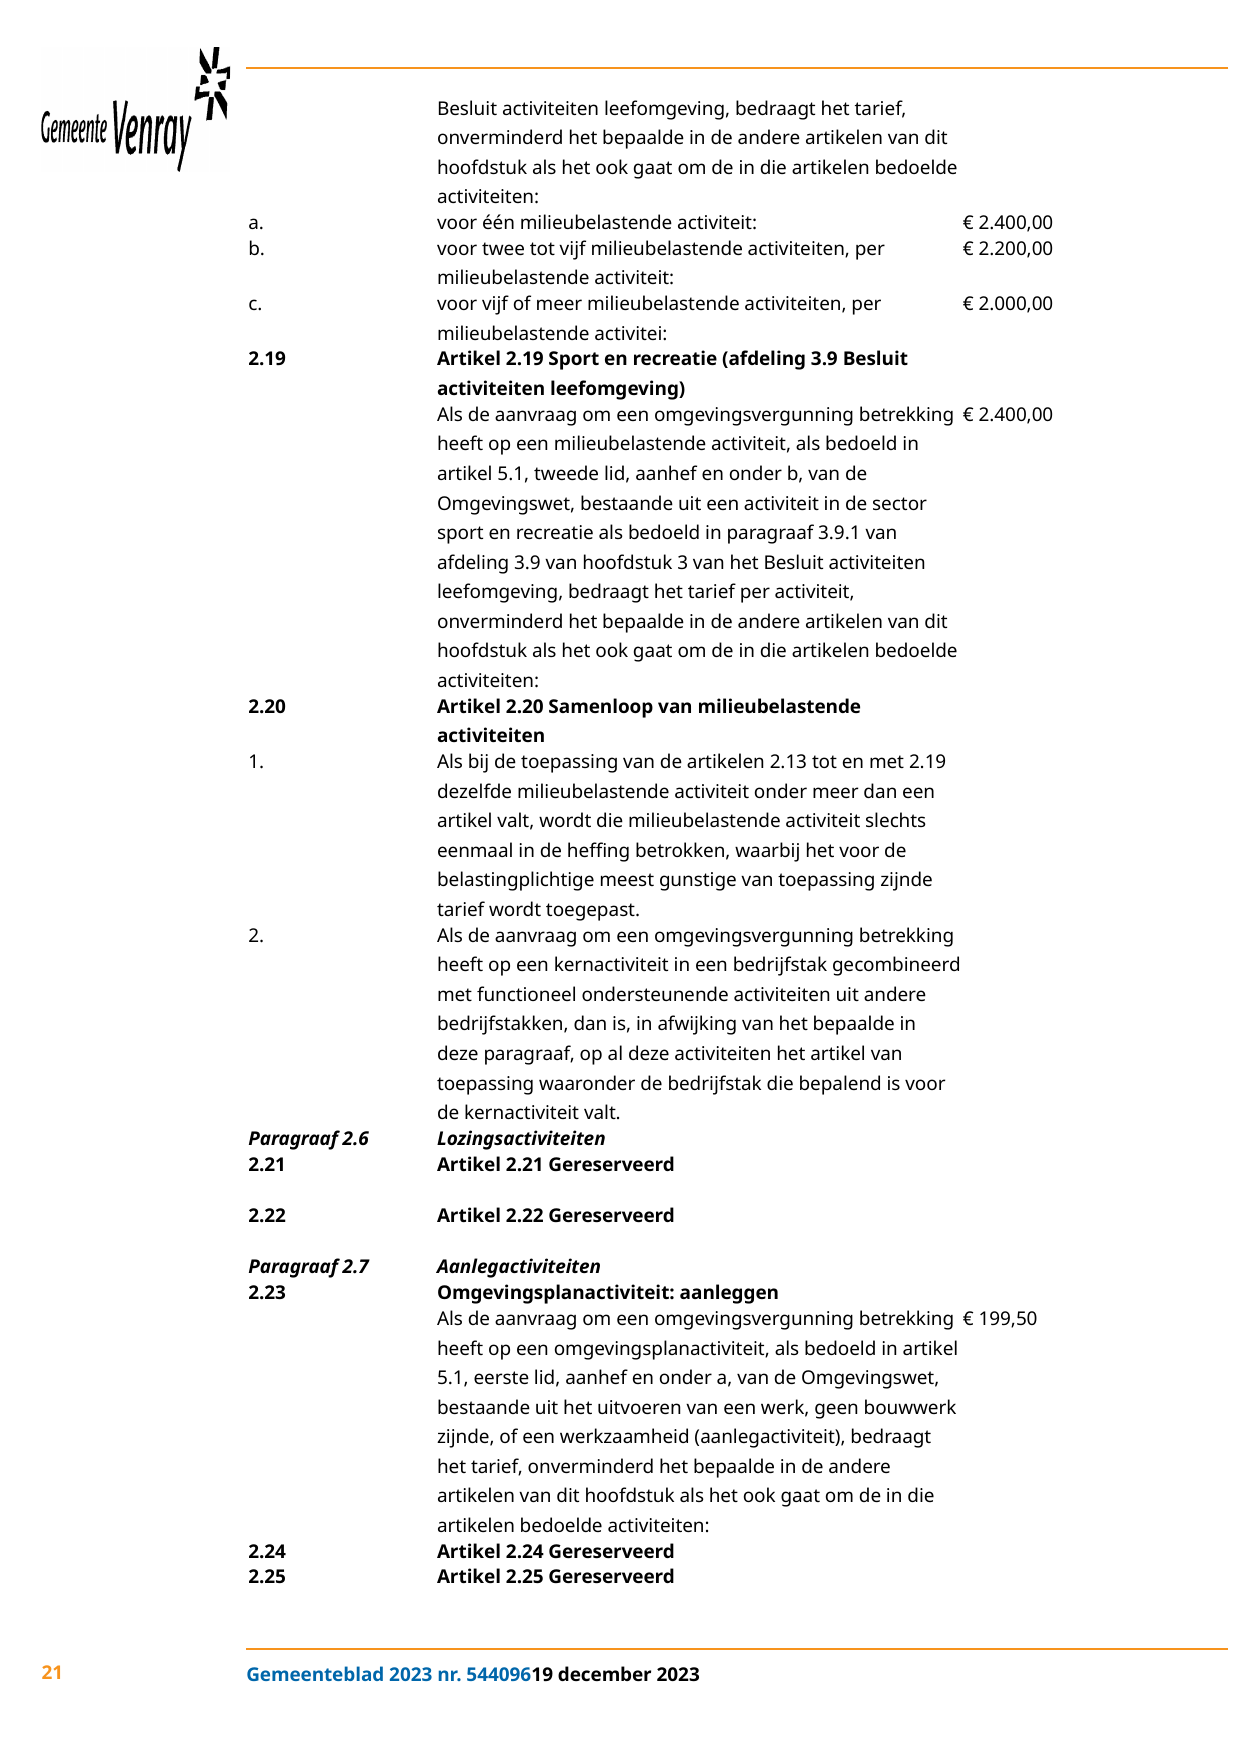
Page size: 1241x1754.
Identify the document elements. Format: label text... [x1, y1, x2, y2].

table_cell 2.24 [248, 1538, 437, 1564]
table_cell Paragraaf 2.7 [248, 1254, 437, 1279]
table_cell 2.22 [248, 1202, 437, 1228]
table_cell [963, 1202, 1152, 1228]
table_cell [963, 1280, 1152, 1305]
table_cell Artikel 2.19 Sport en recreatie (afdeling 3.9 Besluit activiteiten leefomgeving) [437, 346, 963, 401]
table_cell [963, 1254, 1152, 1279]
table_cell Als bij de toepassing van de artikelen 2.13 tot en met 2.19 dezelfde milieubelastende activiteit onder meer dan een artikel valt, wordt die milieubelastende activiteit slechts eenmaal in de heffing betrokken, waarbij het voor de belastingplichtige meest gunstige van toepassing zijnde tarief wordt toegepast. [437, 748, 963, 922]
table_cell Artikel 2.22 Gereserveerd [437, 1202, 963, 1228]
picture [41, 47, 231, 172]
table_cell Besluit activiteiten leefomgeving, bedraagt het tarief, onverminderd het bepaalde in de andere artikelen van dit hoofdstuk als het ook gaat om de in die artikelen bedoelde activiteiten: [437, 95, 963, 209]
table_cell [248, 1228, 437, 1254]
table_cell Omgevingsplanactiviteit: aanleggen [437, 1280, 963, 1305]
table_cell [963, 693, 1152, 748]
table_cell [248, 401, 437, 693]
table_cell Artikel 2.25 Gereserveerd [437, 1564, 963, 1589]
table_cell [963, 1151, 1152, 1177]
table_cell [963, 1228, 1152, 1254]
table_cell Lozingsactiviteiten [437, 1125, 963, 1151]
table_cell Artikel 2.21 Gereserveerd [437, 1151, 963, 1177]
table_cell voor vijf of meer milieubelastende activiteiten, per milieubelastende activitei: [437, 290, 963, 346]
table_cell [963, 1125, 1152, 1151]
table_cell [963, 1538, 1152, 1564]
table_cell Als de aanvraag om een omgevingsvergunning betrekking heeft op een omgevingsplanactiviteit, als bedoeld in artikel 5.1, eerste lid, aanhef en onder a, van de Omgevingswet, bestaande uit het uitvoeren van een werk, geen bouwwerk zijnde, of een werkzaamheid (aanlegactiviteit), bedraagt het tarief, onverminderd het bepaalde in de andere artikelen van dit hoofdstuk als het ook gaat om de in die artikelen bedoelde activiteiten: [437, 1305, 963, 1538]
table_cell € 2.400,00 [963, 401, 1152, 693]
table_cell voor één milieubelastende activiteit: [437, 209, 963, 235]
table_cell Artikel 2.20 Samenloop van milieubelastende activiteiten [437, 693, 963, 748]
table_cell voor twee tot vijf milieubelastende activiteiten, per milieubelastende activiteit: [437, 235, 963, 290]
table_cell Als de aanvraag om een omgevingsvergunning betrekking heeft op een kernactiviteit in een bedrijfstak gecombineerd met functioneel ondersteunende activiteiten uit andere bedrijfstakken, dan is, in afwijking van het bepaalde in deze paragraaf, op al deze activiteiten het artikel van toepassing waaronder de bedrijfstak die bepalend is voor de kernactiviteit valt. [437, 922, 963, 1125]
table_cell [963, 748, 1152, 922]
table_cell Aanlegactiviteiten [437, 1254, 963, 1279]
table_cell € 2.200,00 [963, 235, 1152, 290]
table_cell 2.21 [248, 1151, 437, 1177]
table_cell c. [248, 290, 437, 346]
table_cell 2.20 [248, 693, 437, 748]
table_cell [437, 1228, 963, 1254]
table_cell Als de aanvraag om een omgevingsvergunning betrekking heeft op een milieubelastende activiteit, als bedoeld in artikel 5.1, tweede lid, aanhef en onder b, van de Omgevingswet, bestaande uit een activiteit in de sector sport en recreatie als bedoeld in paragraaf 3.9.1 van afdeling 3.9 van hoofdstuk 3 van het Besluit activiteiten leefomgeving, bedraagt het tarief per activiteit, onverminderd het bepaalde in de andere artikelen van dit hoofdstuk als het ook gaat om de in die artikelen bedoelde activiteiten: [437, 401, 963, 693]
table_cell [963, 1177, 1152, 1202]
table_cell [963, 95, 1152, 209]
table_cell [963, 1564, 1152, 1589]
table_cell [248, 95, 437, 209]
table_cell 2. [248, 922, 437, 1125]
table_cell € 199,50 [963, 1305, 1152, 1538]
table_cell Paragraaf 2.6 [248, 1125, 437, 1151]
table_cell 1. [248, 748, 437, 922]
table_cell [248, 1177, 437, 1202]
table_cell € 2.000,00 [963, 290, 1152, 346]
table_cell [437, 1177, 963, 1202]
table_cell [248, 1305, 437, 1538]
table_cell [963, 922, 1152, 1125]
table_cell b. [248, 235, 437, 290]
table_cell a. [248, 209, 437, 235]
table_cell [963, 346, 1152, 401]
table_cell Artikel 2.24 Gereserveerd [437, 1538, 963, 1564]
table_cell 2.23 [248, 1280, 437, 1305]
table_cell 2.25 [248, 1564, 437, 1589]
table_cell 2.19 [248, 346, 437, 401]
table_cell € 2.400,00 [963, 209, 1152, 235]
